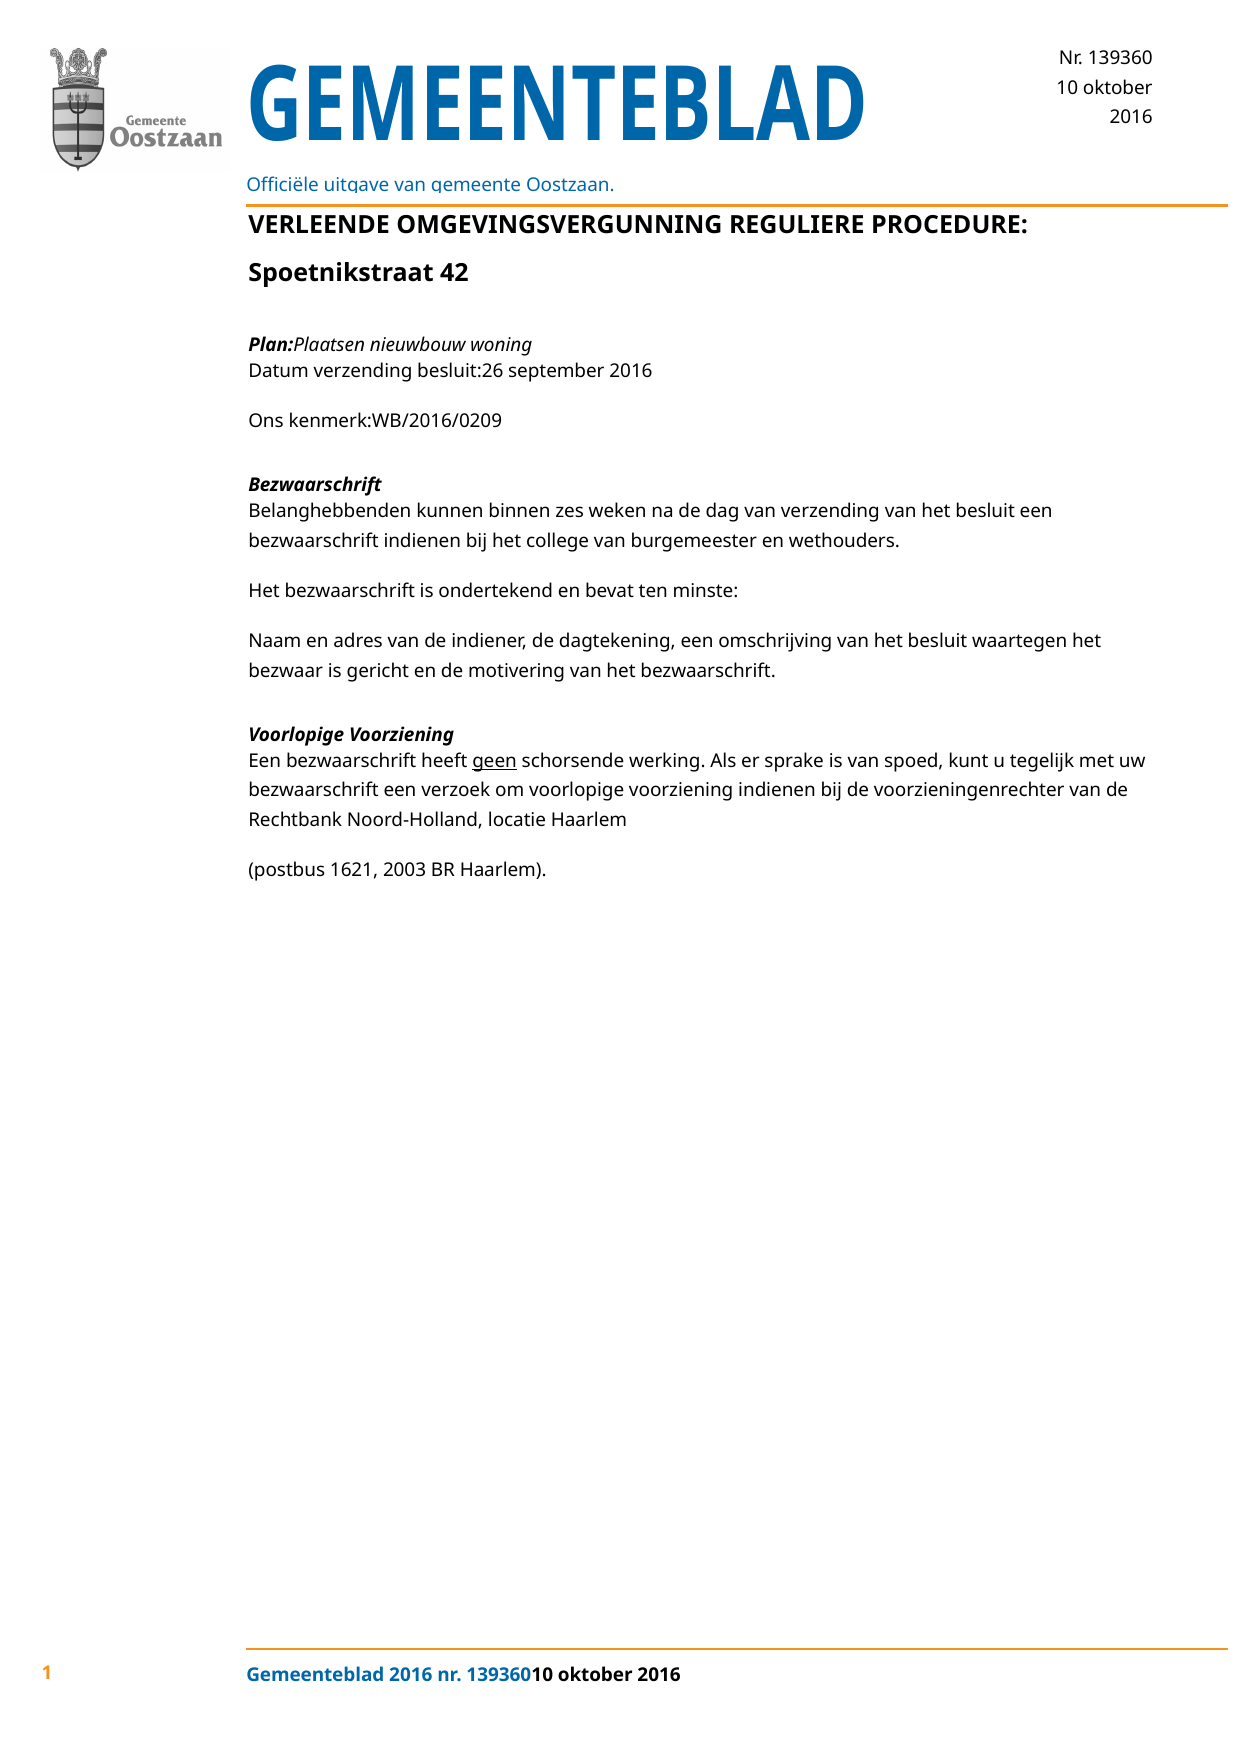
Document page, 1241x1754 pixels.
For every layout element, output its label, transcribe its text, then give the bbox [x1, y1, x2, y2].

text (postbus 1621, 2003 BR Haarlem). [248, 857, 1152, 882]
text Ons kenmerk:WB/2016/0209 [248, 408, 1152, 433]
picture [41, 47, 231, 172]
text Plan:Plaatsen nieuwbouw woning [248, 331, 1152, 357]
text Bezwaarschrift [248, 472, 1152, 497]
text VERLEENDE OMGEVINGSVERGUNNING REGULIERE PROCEDURE: Spoetnikstraat 42 [248, 207, 1152, 288]
text Een bezwaarschrift heeft geen schorsende werking. Als er sprake is van spoed, kunt u tegelijk met uw bezwaarschrift een verzoek om voorlopige voorziening indienen bij de voorzieningenrechter van de Rechtbank Noord-Holland, locatie Haarlem [248, 747, 1152, 832]
text Datum verzending besluit:26 september 2016 [248, 357, 1152, 383]
text Naam en adres van de indiener, de dagtekening, een omschrijving van het besluit waartegen het bezwaar is gericht en de motivering van het bezwaarschrift. [248, 628, 1152, 683]
text Voorlopige Voorziening [248, 721, 1152, 747]
text Het bezwaarschrift is ondertekend en bevat ten minste: [248, 577, 1152, 603]
text Belanghebbenden kunnen binnen zes weken na de dag van verzending van het besluit een bezwaarschrift indienen bij het college van burgemeester en wethouders. [248, 497, 1152, 553]
